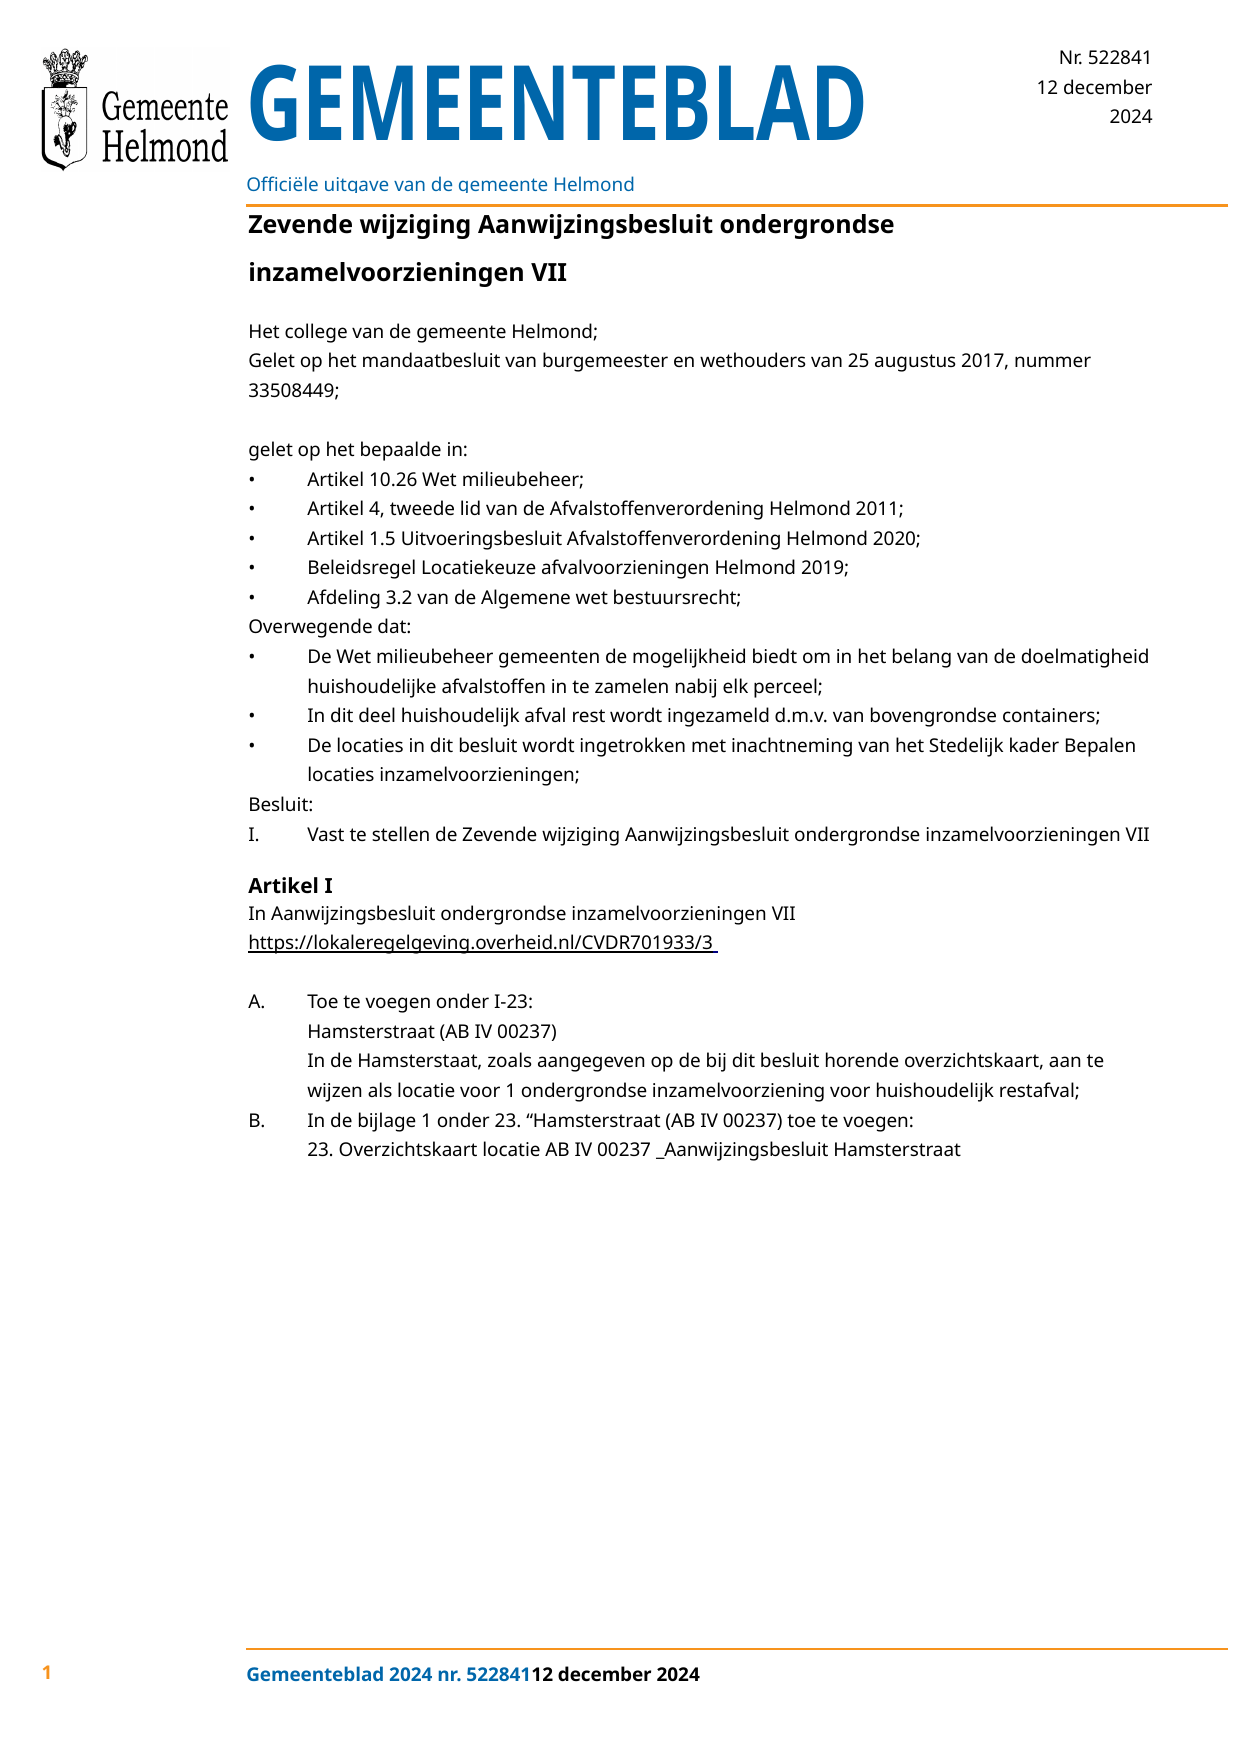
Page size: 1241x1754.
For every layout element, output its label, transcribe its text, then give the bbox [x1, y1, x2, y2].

list Hamsterstraat (AB IV 00237) [248, 1018, 1152, 1044]
text https://lokaleregelgeving.overheid.nl/CVDR701933/3 [248, 929, 1152, 955]
list In de bijlage 1 onder 23. “Hamsterstraat (AB IV 00237) toe te voegen: [248, 1107, 1152, 1132]
list Afdeling 3.2 van de Algemene wet bestuursrecht; [248, 584, 1152, 610]
list De Wet milieubeheer gemeenten de mogelijkheid biedt om in het belang van de doelmatigheid huishoudelijke afvalstoffen in te zamelen nabij elk perceel; [248, 643, 1152, 699]
list De locaties in dit besluit wordt ingetrokken met inachtneming van het Stedelijk kader Bepalen locaties inzamelvoorzieningen; [248, 732, 1152, 787]
list Artikel 1.5 Uitvoeringsbesluit Afvalstoffenverordening Helmond 2020; [248, 525, 1152, 551]
list In de Hamsterstaat, zoals aangegeven op de bij dit besluit horende overzichtskaart, aan te wijzen als locatie voor 1 ondergrondse inzamelvoorziening voor huishoudelijk restafval; [248, 1048, 1152, 1103]
text Overwegende dat: [248, 614, 1152, 639]
text gelet op het bepaalde in: [248, 436, 1152, 462]
text Gelet op het mandaatbesluit van burgemeester en wethouders van 25 augustus 2017, nummer 33508449; [248, 347, 1152, 403]
list Toe te voegen onder I-23: [248, 988, 1152, 1014]
list In dit deel huishoudelijk afval rest wordt ingezameld d.m.v. van bovengrondse containers; [248, 702, 1152, 728]
list Vast te stellen de Zevende wijziging Aanwijzingsbesluit ondergrondse inzamelvoorzieningen VII [248, 821, 1152, 847]
list Artikel 4, tweede lid van de Afvalstoffenverordening Helmond 2011; [248, 495, 1152, 521]
list Beleidsregel Locatiekeuze afvalvoorzieningen Helmond 2019; [248, 554, 1152, 580]
text Besluit: [248, 791, 1152, 817]
list Artikel 10.26 Wet milieubeheer; [248, 466, 1152, 492]
list 23. Overzichtskaart locatie AB IV 00237 _Aanwijzingsbesluit Hamsterstraat [248, 1136, 1152, 1162]
text In Aanwijzingsbesluit ondergrondse inzamelvoorzieningen VII [248, 900, 1152, 925]
text Het college van de gemeente Helmond; [248, 318, 1152, 344]
picture [41, 47, 231, 172]
text Zevende wijziging Aanwijzingsbesluit ondergrondse inzamelvoorzieningen VII [248, 207, 1152, 288]
text Artikel I [248, 871, 1152, 900]
